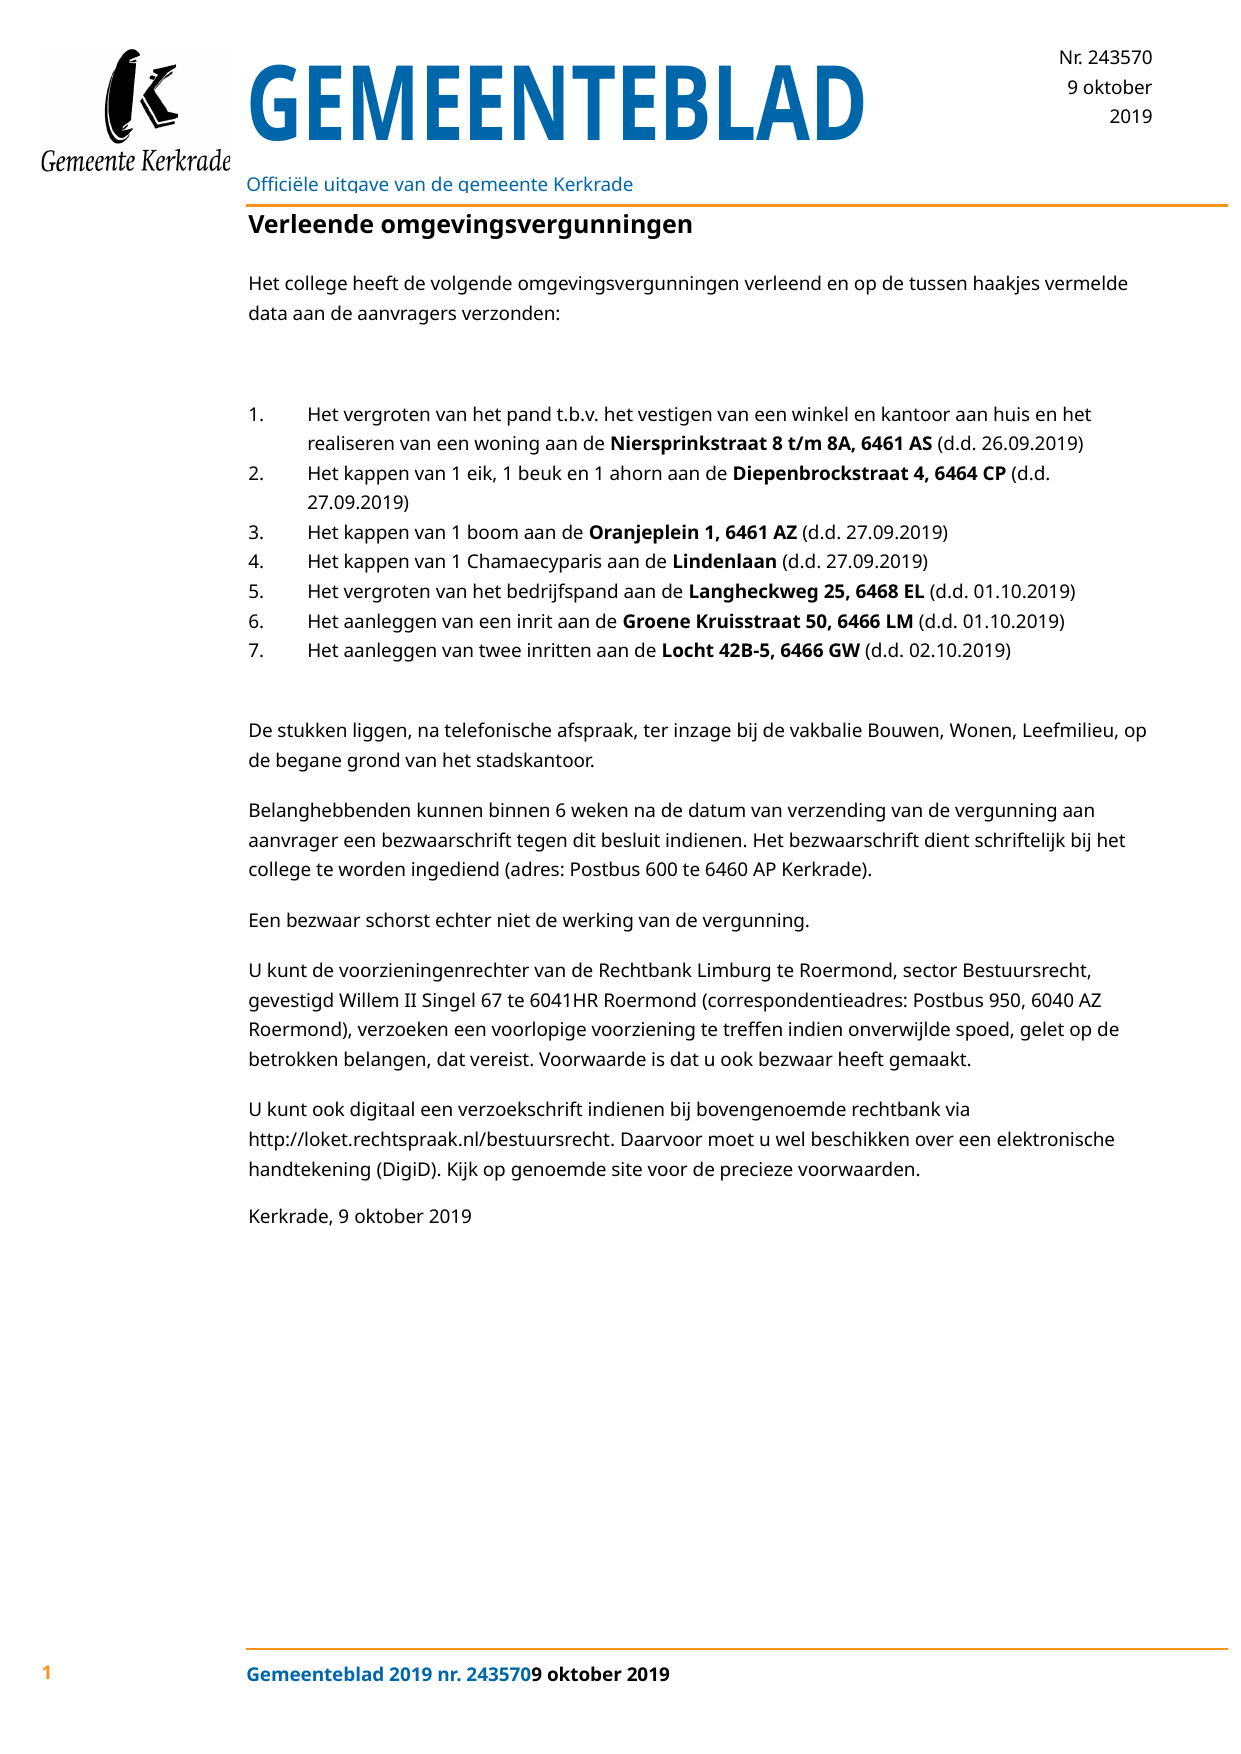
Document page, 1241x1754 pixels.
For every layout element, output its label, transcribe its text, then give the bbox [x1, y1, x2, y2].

list Het vergroten van het pand t.b.v. het vestigen van een winkel en kantoor aan huis en het realiseren van een woning aan de Niersprinkstraat 8 t/m 8A, 6461 AS (d.d. 26.09.2019) [248, 401, 1152, 456]
list Het vergroten van het bedrijfspand aan de Langheckweg 25, 6468 EL (d.d. 01.10.2019) [248, 578, 1152, 604]
text De stukken liggen, na telefonische afspraak, ter inzage bij de vakbalie Bouwen, Wonen, Leefmilieu, op de begane grond van het stadskantoor. [248, 717, 1152, 773]
text U kunt ook digitaal een verzoekschrift indienen bij bovengenoemde rechtbank via http://loket.rechtspraak.nl/bestuursrecht. Daarvoor moet u wel beschikken over een elektronische handtekening (DigiD). Kijk op genoemde site voor de precieze voorwaarden. [248, 1097, 1152, 1181]
list Het kappen van 1 Chamaecyparis aan de Lindenlaan (d.d. 27.09.2019) [248, 549, 1152, 574]
text Het college heeft de volgende omgevingsvergunningen verleend en op de tussen haakjes vermelde data aan de aanvragers verzonden: [248, 270, 1152, 326]
text U kunt de voorzieningenrechter van de Rechtbank Limburg te Roermond, sector Bestuursrecht, gevestigd Willem II Singel 67 te 6041HR Roermond (correspondentieadres: Postbus 950, 6040 AZ Roermond), verzoeken een voorlopige voorziening te treffen indien onverwijlde spoed, gelet op de betrokken belangen, dat vereist. Voorwaarde is dat u ook bezwaar heeft gemaakt. [248, 957, 1152, 1072]
list Het kappen van 1 boom aan de Oranjeplein 1, 6461 AZ (d.d. 27.09.2019) [248, 519, 1152, 545]
list Het kappen van 1 eik, 1 beuk en 1 ahorn aan de Diepenbrockstraat 4, 6464 CP (d.d. 27.09.2019) [248, 460, 1152, 515]
text Een bezwaar schorst echter niet de werking van de vergunning. [248, 907, 1152, 933]
text Belanghebbenden kunnen binnen 6 weken na de datum van verzending van de vergunning aan aanvrager een bezwaarschrift tegen dit besluit indienen. Het bezwaarschrift dient schriftelijk bij het college te worden ingediend (adres: Postbus 600 te 6460 AP Kerkrade). [248, 797, 1152, 882]
list Het aanleggen van twee inritten aan de Locht 42B-5, 6466 GW (d.d. 02.10.2019) [248, 637, 1152, 663]
text Verleende omgevingsvergunningen [248, 207, 1152, 241]
list Het aanleggen van een inrit aan de Groene Kruisstraat 50, 6466 LM (d.d. 01.10.2019) [248, 608, 1152, 633]
picture [41, 47, 231, 172]
text Kerkrade, 9 oktober 2019 [248, 1203, 1152, 1229]
